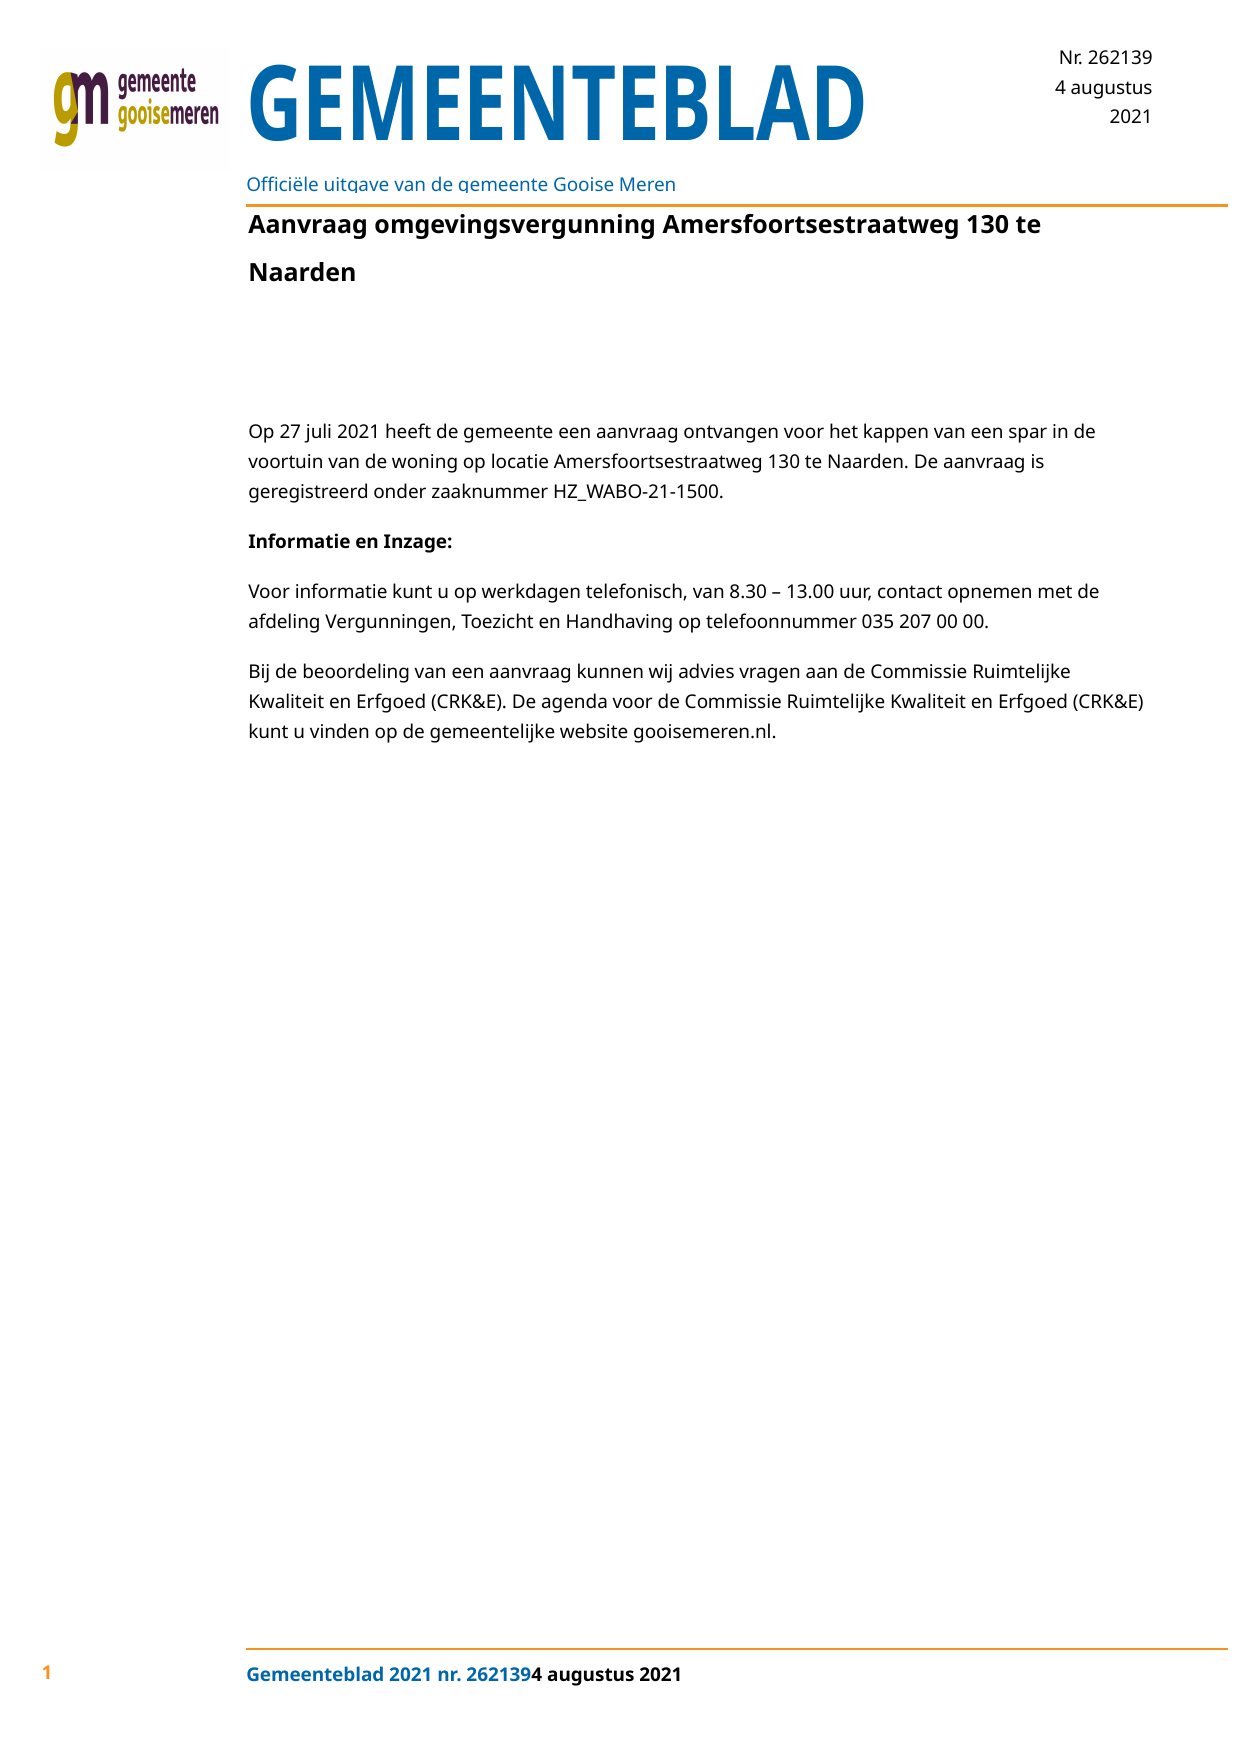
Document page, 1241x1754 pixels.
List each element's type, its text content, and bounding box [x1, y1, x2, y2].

text Voor informatie kunt u op werkdagen telefonisch, van 8.30 – 13.00 uur, contact opnemen met de afdeling Vergunningen, Toezicht en Handhaving op telefoonnummer 035 207 00 00. [248, 579, 1152, 634]
picture [41, 47, 231, 172]
text Op 27 juli 2021 heeft de gemeente een aanvraag ontvangen voor het kappen van een spar in de voortuin van de woning op locatie Amersfoortsestraatweg 130 te Naarden. De aanvraag is geregistreerd onder zaaknummer HZ_WABO-21-1500. [248, 419, 1152, 504]
text Informatie en Inzage: [248, 528, 1152, 554]
text Bij de beoordeling van een aanvraag kunnen wij advies vragen aan de Commissie Ruimtelijke Kwaliteit en Erfgoed (CRK&E). De agenda voor de Commissie Ruimtelijke Kwaliteit en Erfgoed (CRK&E) kunt u vinden op de gemeentelijke website gooisemeren.nl. [248, 659, 1152, 744]
text Aanvraag omgevingsvergunning Amersfoortsestraatweg 130 te Naarden [248, 207, 1152, 288]
